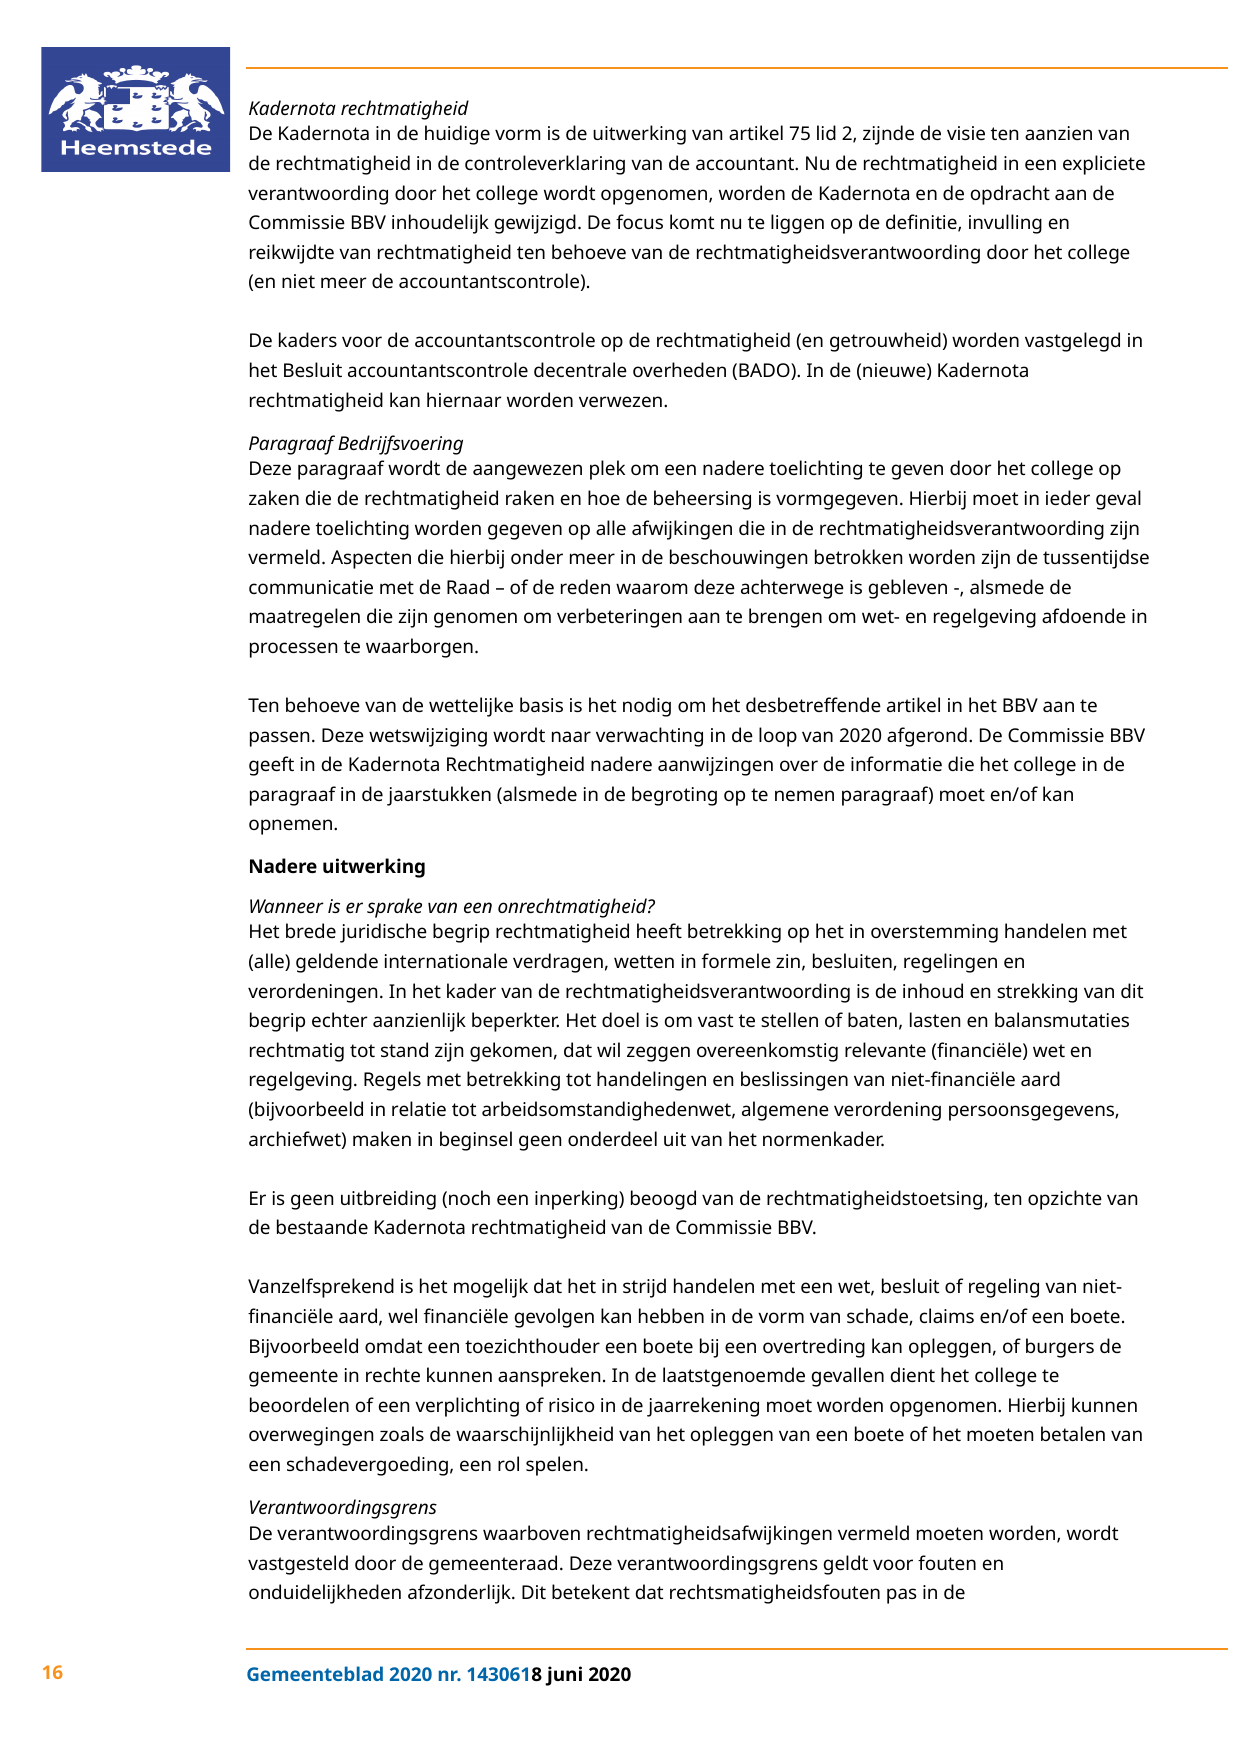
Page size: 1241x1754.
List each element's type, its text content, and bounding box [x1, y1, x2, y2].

text De Kadernota in de huidige vorm is de uitwerking van artikel 75 lid 2, zijnde de visie ten aanzien van de rechtmatigheid in de controleverklaring van de accountant. Nu de rechtmatigheid in een expliciete verantwoording door het college wordt opgenomen, worden de Kadernota en de opdracht aan de Commissie BBV inhoudelijk gewijzigd. De focus komt nu te liggen op de definitie, invulling en reikwijdte van rechtmatigheid ten behoeve van de rechtmatigheidsverantwoording door het college (en niet meer de accountantscontrole). [248, 121, 1152, 294]
text Het brede juridische begrip rechtmatigheid heeft betrekking op het in overstemming handelen met (alle) geldende internationale verdragen, wetten in formele zin, besluiten, regelingen en verordeningen. In het kader van de rechtmatigheidsverantwoording is de inhoud en strekking van dit begrip echter aanzienlijk beperkter. Het doel is om vast te stellen of baten, lasten en balansmutaties rechtmatig tot stand zijn gekomen, dat wil zeggen overeenkomstig relevante (financiële) wet en regelgeving. Regels met betrekking tot handelingen en beslissingen van niet-financiële aard (bijvoorbeeld in relatie tot arbeidsomstandighedenwet, algemene verordening persoonsgegevens, archiefwet) maken in beginsel geen onderdeel uit van het normenkader. [248, 919, 1152, 1152]
text Nadere uitwerking [248, 854, 1152, 879]
text Paragraaf Bedrijfsvoering [248, 430, 1152, 456]
text Wanneer is er sprake van een onrechtmatigheid? [248, 893, 1152, 919]
text Deze paragraaf wordt de aangewezen plek om een nadere toelichting te geven door het college op zaken die de rechtmatigheid raken en hoe de beheersing is vormgegeven. Hierbij moet in ieder geval nadere toelichting worden gegeven op alle afwijkingen die in de rechtmatigheidsverantwoording zijn vermeld. Aspecten die hierbij onder meer in de beschouwingen betrokken worden zijn de tussentijdse communicatie met de Raad – of de reden waarom deze achterwege is gebleven -, alsmede de maatregelen die zijn genomen om verbeteringen aan te brengen om wet- en regelgeving afdoende in processen te waarborgen. [248, 456, 1152, 659]
text De verantwoordingsgrens waarboven rechtmatigheidsafwijkingen vermeld moeten worden, wordt vastgesteld door de gemeenteraad. Deze verantwoordingsgrens geldt voor fouten en onduidelijkheden afzonderlijk. Dit betekent dat rechtsmatigheidsfouten pas in de [248, 1520, 1152, 1605]
text Er is geen uitbreiding (noch een inperking) beoogd van de rechtmatigheidstoetsing, ten opzichte van de bestaande Kadernota rechtmatigheid van de Commissie BBV. [248, 1185, 1152, 1240]
text Kadernota rechtmatigheid [248, 95, 1152, 121]
text Vanzelfsprekend is het mogelijk dat het in strijd handelen met een wet, besluit of regeling van niet-financiële aard, wel financiële gevolgen kan hebben in de vorm van schade, claims en/of een boete. Bijvoorbeeld omdat een toezichthouder een boete bij een overtreding kan opleggen, of burgers de gemeente in rechte kunnen aanspreken. In de laatstgenoemde gevallen dient het college te beoordelen of een verplichting of risico in de jaarrekening moet worden opgenomen. Hierbij kunnen overwegingen zoals de waarschijnlijkheid van het opleggen van een boete of het moeten betalen van een schadevergoeding, een rol spelen. [248, 1274, 1152, 1477]
text De kaders voor de accountantscontrole op de rechtmatigheid (en getrouwheid) worden vastgelegd in het Besluit accountantscontrole decentrale overheden (BADO). In de (nieuwe) Kadernota rechtmatigheid kan hiernaar worden verwezen. [248, 328, 1152, 412]
picture [41, 47, 231, 172]
text Verantwoordingsgrens [248, 1494, 1152, 1520]
text Ten behoeve van de wettelijke basis is het nodig om het desbetreffende artikel in het BBV aan te passen. Deze wetswijziging wordt naar verwachting in de loop van 2020 afgerond. De Commissie BBV geeft in de Kadernota Rechtmatigheid nadere aanwijzingen over de informatie die het college in de paragraaf in de jaarstukken (alsmede in de begroting op te nemen paragraaf) moet en/of kan opnemen. [248, 692, 1152, 836]
